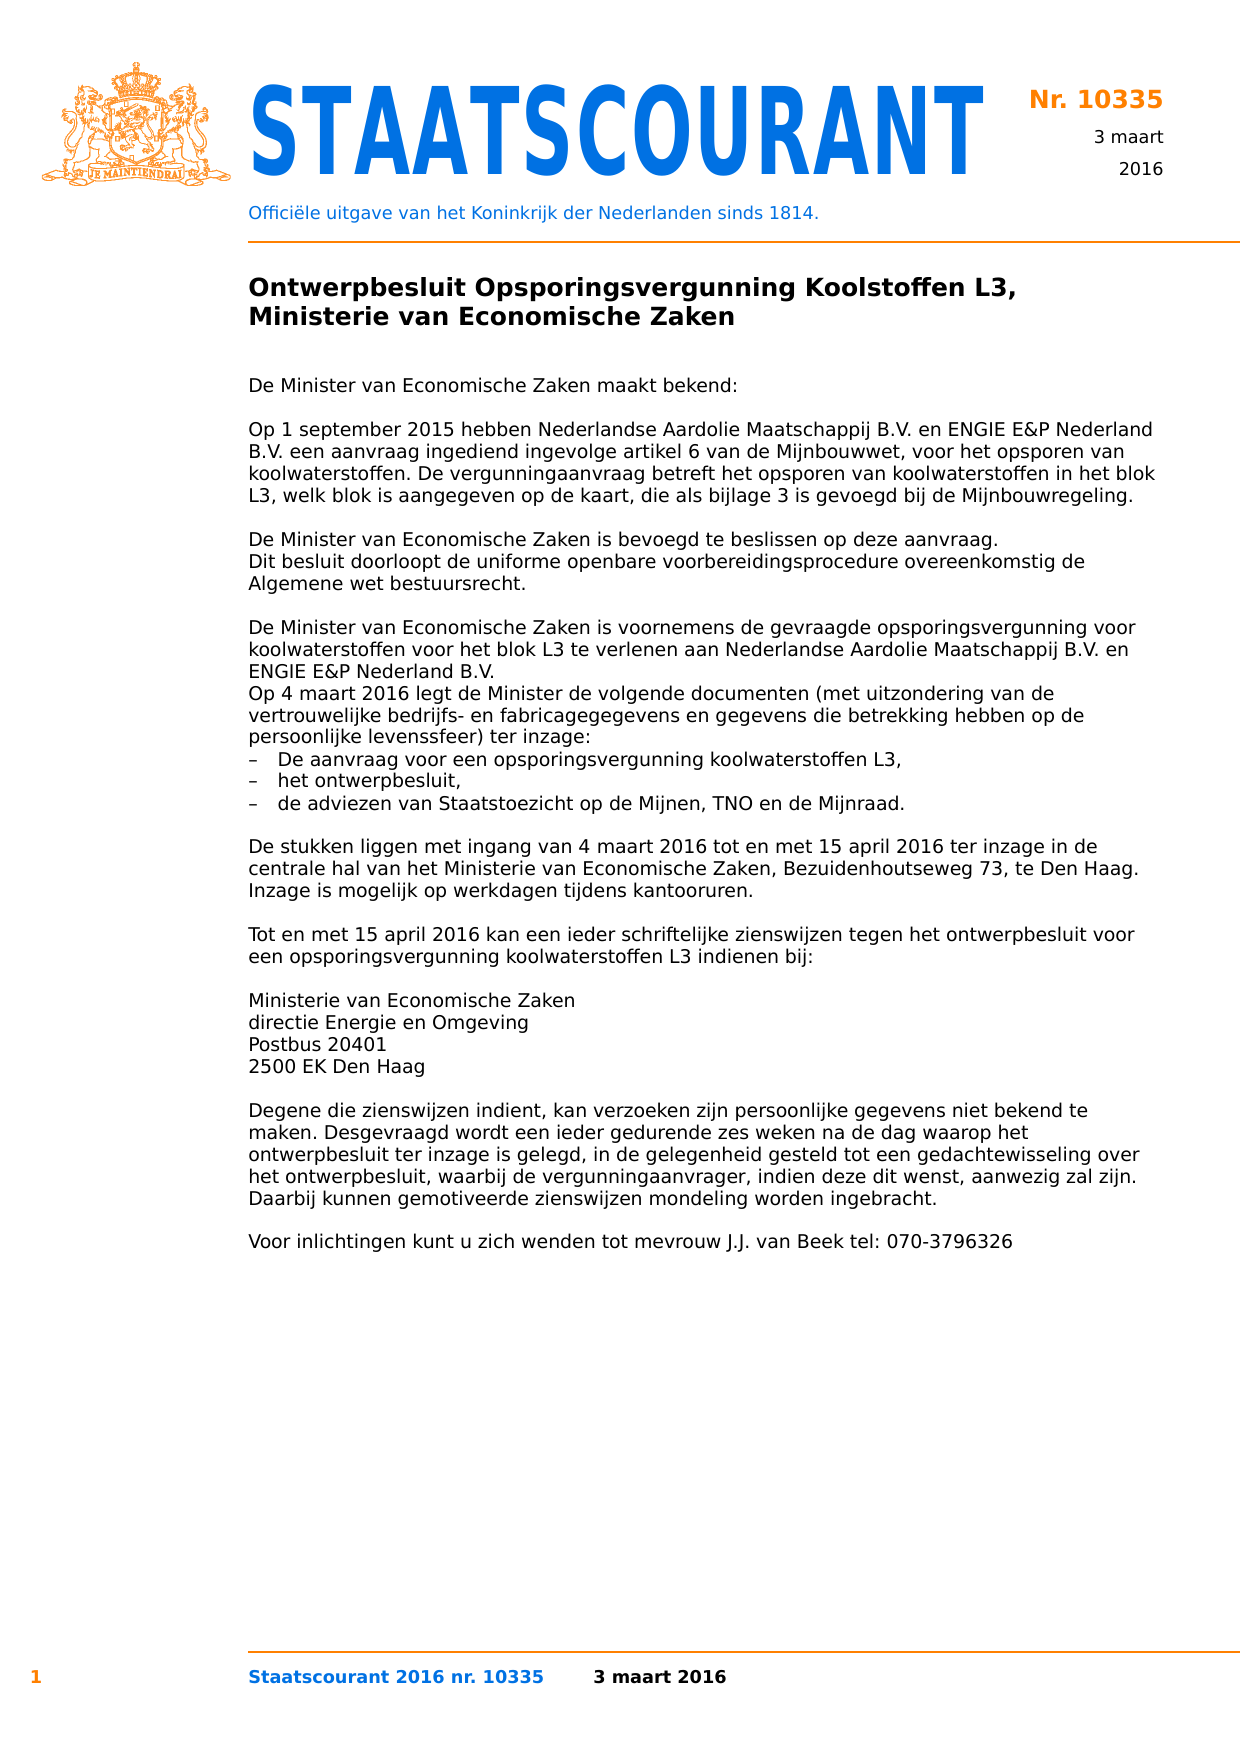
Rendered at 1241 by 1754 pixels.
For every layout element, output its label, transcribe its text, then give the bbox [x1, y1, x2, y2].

text Ministerie van Economische Zaken [248, 990, 1163, 1012]
text Voor inlichtingen kunt u zich wenden tot mevrouw J.J. van Beek tel: 070-3796326 [248, 1231, 1163, 1253]
table_cell 2016 [998, 153, 1240, 203]
text – het ontwerpbesluit, [248, 770, 1163, 792]
text – De aanvraag voor een opsporingsvergunning koolwaterstoffen L3, [248, 748, 1163, 770]
text De Minister van Economische Zaken is bevoegd te beslissen op deze aanvraag. [248, 529, 1163, 551]
table_header [25, 62, 248, 241]
text directie Energie en Omgeving [248, 1012, 1163, 1034]
text 2500 EK Den Haag [248, 1056, 1163, 1078]
table_cell 3 maart [998, 121, 1240, 153]
text Postbus 20401 [248, 1034, 1163, 1056]
text Dit besluit doorloopt de uniforme openbare voorbereidingsprocedure overeenkomstig de Algemene wet bestuursrecht. [248, 551, 1163, 595]
text Tot en met 15 april 2016 kan een ieder schriftelijke zienswijzen tegen het ontwerpbesluit voor een opsporingsvergunning koolwaterstoffen L3 indienen bij: [248, 924, 1163, 968]
table_header STAATSCOURANT [248, 62, 998, 203]
text Op 1 september 2015 hebben Nederlandse Aardolie Maatschappij B.V. en ENGIE E&P Nederland B.V. een aanvraag ingediend ingevolge artikel 6 van de Mijnbouwwet, voor het opsporen van koolwaterstoffen. De vergunningaanvraag betreft het opsporen van koolwaterstoffen in het blok L3, welk blok is aangegeven op de kaart, die als bijlage 3 is gevoegd bij de Mijnbouwregeling. [248, 419, 1163, 507]
text De Minister van Economische Zaken maakt bekend: [248, 375, 1163, 397]
text Inzage is mogelijk op werkdagen tijdens kantooruren. [248, 880, 1163, 902]
table_cell Officiële uitgave van het Koninkrijk der Nederlanden sinds 1814. [248, 203, 1240, 241]
text Op 4 maart 2016 legt de Minister de volgende documenten (met uitzondering van de vertrouwelijke bedrijfs- en fabricagegegevens en gegevens die betrekking hebben op de persoonlijke levenssfeer) ter inzage: [248, 682, 1163, 748]
table_header Nr. 10335 [998, 62, 1240, 121]
text De Minister van Economische Zaken is voornemens de gevraagde opsporingsvergunning voor koolwaterstoffen voor het blok L3 te verlenen aan Nederlandse Aardolie Maatschappij B.V. en ENGIE E&P Nederland B.V. [248, 617, 1163, 682]
text Degene die zienswijzen indient, kan verzoeken zijn persoonlijke gegevens niet bekend te maken. Desgevraagd wordt een ieder gedurende zes weken na de dag waarop het ontwerpbesluit ter inzage is gelegd, in de gelegenheid gesteld tot een gedachtewisseling over het ontwerpbesluit, waarbij de vergunningaanvrager, indien deze dit wenst, aanwezig zal zijn. Daarbij kunnen gemotiveerde zienswijzen mondeling worden ingebracht. [248, 1100, 1163, 1209]
text De stukken liggen met ingang van 4 maart 2016 tot en met 15 april 2016 ter inzage in de centrale hal van het Ministerie van Economische Zaken, Bezuidenhoutseweg 73, te Den Haag. [248, 836, 1163, 880]
subtitle Ontwerpbesluit Opsporingsvergunning Koolstoffen L3, Ministerie van Economische Zaken [248, 273, 1163, 331]
text – de adviezen van Staatstoezicht op de Mijnen, TNO en de Mijnraad. [248, 792, 1163, 814]
picture [41, 62, 231, 186]
